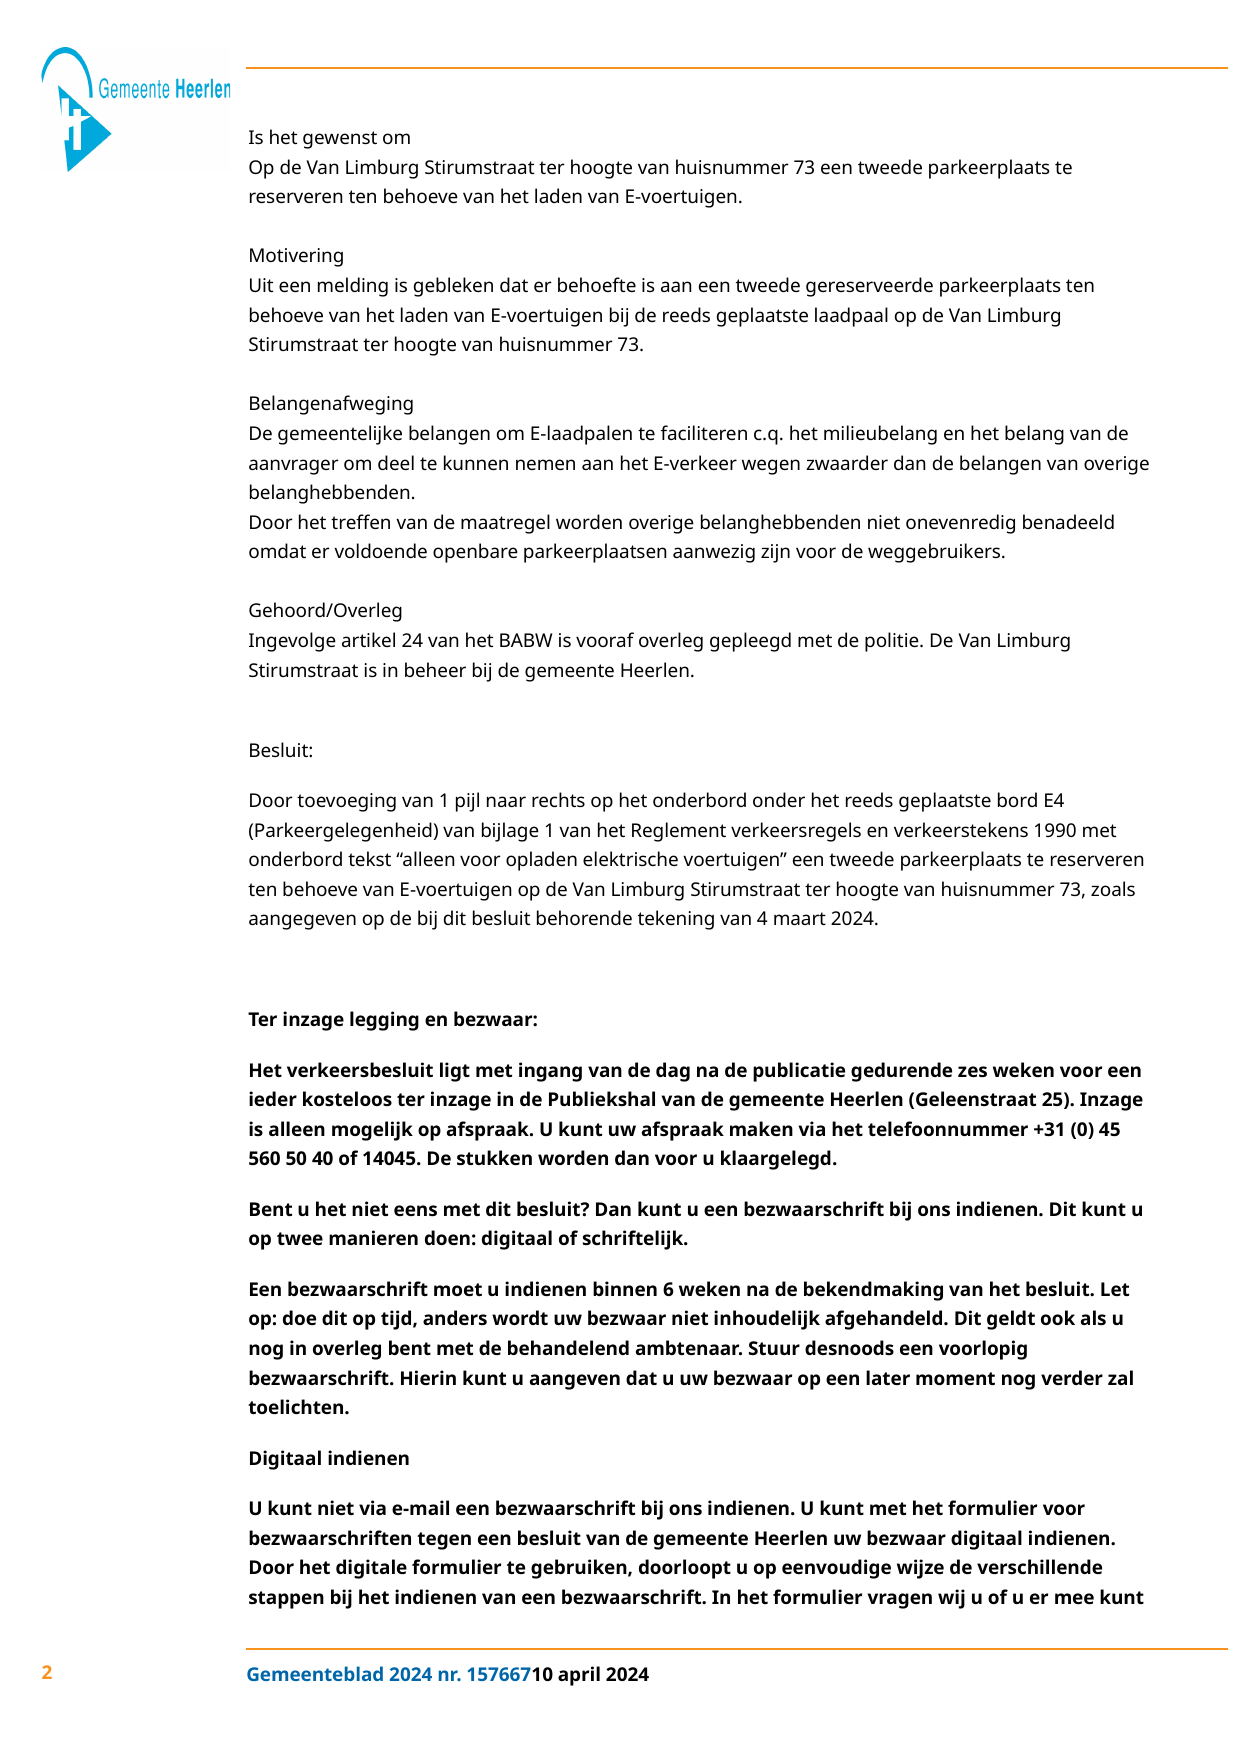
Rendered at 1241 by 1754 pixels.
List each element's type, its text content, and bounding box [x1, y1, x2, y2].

text Besluit: [248, 737, 1152, 763]
text Het verkeersbesluit ligt met ingang van de dag na de publicatie gedurende zes weken voor een ieder kosteloos ter inzage in de Publiekshal van de gemeente Heerlen (Geleenstraat 25). Inzage is alleen mogelijk op afspraak. U kunt uw afspraak maken via het telefoonnummer +31 (0) 45 560 50 40 of 14045. De stukken worden dan voor u klaargelegd. [248, 1057, 1152, 1171]
text Motivering [248, 243, 1152, 268]
text Is het gewenst om [248, 124, 1152, 150]
text U kunt niet via e-mail een bezwaarschrift bij ons indienen. U kunt met het formulier voor bezwaarschriften tegen een besluit van de gemeente Heerlen uw bezwaar digitaal indienen. Door het digitale formulier te gebruiken, doorloopt u op eenvoudige wijze de verschillende stappen bij het indienen van een bezwaarschrift. In het formulier vragen wij u of u er mee kunt [248, 1495, 1152, 1610]
text Digitaal indienen [248, 1445, 1152, 1471]
text Door het treffen van de maatregel worden overige belanghebbenden niet onevenredig benadeeld omdat er voldoende openbare parkeerplaatsen aanwezig zijn voor de weggebruikers. [248, 509, 1152, 564]
text Uit een melding is gebleken dat er behoefte is aan een tweede gereserveerde parkeerplaats ten behoeve van het laden van E-voertuigen bij de reeds geplaatste laadpaal op de Van Limburg Stirumstraat ter hoogte van huisnummer 73. [248, 272, 1152, 357]
text De gemeentelijke belangen om E-laadpalen te faciliteren c.q. het milieubelang en het belang van de aanvrager om deel te kunnen nemen aan het E-verkeer wegen zwaarder dan de belangen van overige belanghebbenden. [248, 420, 1152, 505]
text Op de Van Limburg Stirumstraat ter hoogte van huisnummer 73 een tweede parkeerplaats te reserveren ten behoeve van het laden van E-voertuigen. [248, 154, 1152, 209]
text Ter inzage legging en bezwaar: [248, 1006, 1152, 1032]
text Door toevoeging van 1 pijl naar rechts op het onderbord onder het reeds geplaatste bord E4 (Parkeergelegenheid) van bijlage 1 van het Reglement verkeersregels en verkeerstekens 1990 met onderbord tekst “alleen voor opladen elektrische voertuigen” een tweede parkeerplaats te reserveren ten behoeve van E-voertuigen op de Van Limburg Stirumstraat ter hoogte van huisnummer 73, zoals aangegeven op de bij dit besluit behorende tekening van 4 maart 2024. [248, 787, 1152, 931]
text Belangenafweging [248, 391, 1152, 416]
picture [41, 47, 59, 70]
picture [41, 47, 231, 172]
text Gehoord/Overleg [248, 598, 1152, 623]
text Een bezwaarschrift moet u indienen binnen 6 weken na de bekendmaking van het besluit. Let op: doe dit op tijd, anders wordt uw bezwaar niet inhoudelijk afgehandeld. Dit geldt ook als u nog in overleg bent met de behandelend ambtenaar. Stuur desnoods een voorlopig bezwaarschrift. Hierin kunt u aangeven dat u uw bezwaar op een later moment nog verder zal toelichten. [248, 1276, 1152, 1420]
text Ingevolge artikel 24 van het BABW is vooraf overleg gepleegd met de politie. De Van Limburg Stirumstraat is in beheer bij de gemeente Heerlen. [248, 627, 1152, 683]
text Bent u het niet eens met dit besluit? Dan kunt u een bezwaarschrift bij ons indienen. Dit kunt u op twee manieren doen: digitaal of schriftelijk. [248, 1196, 1152, 1251]
